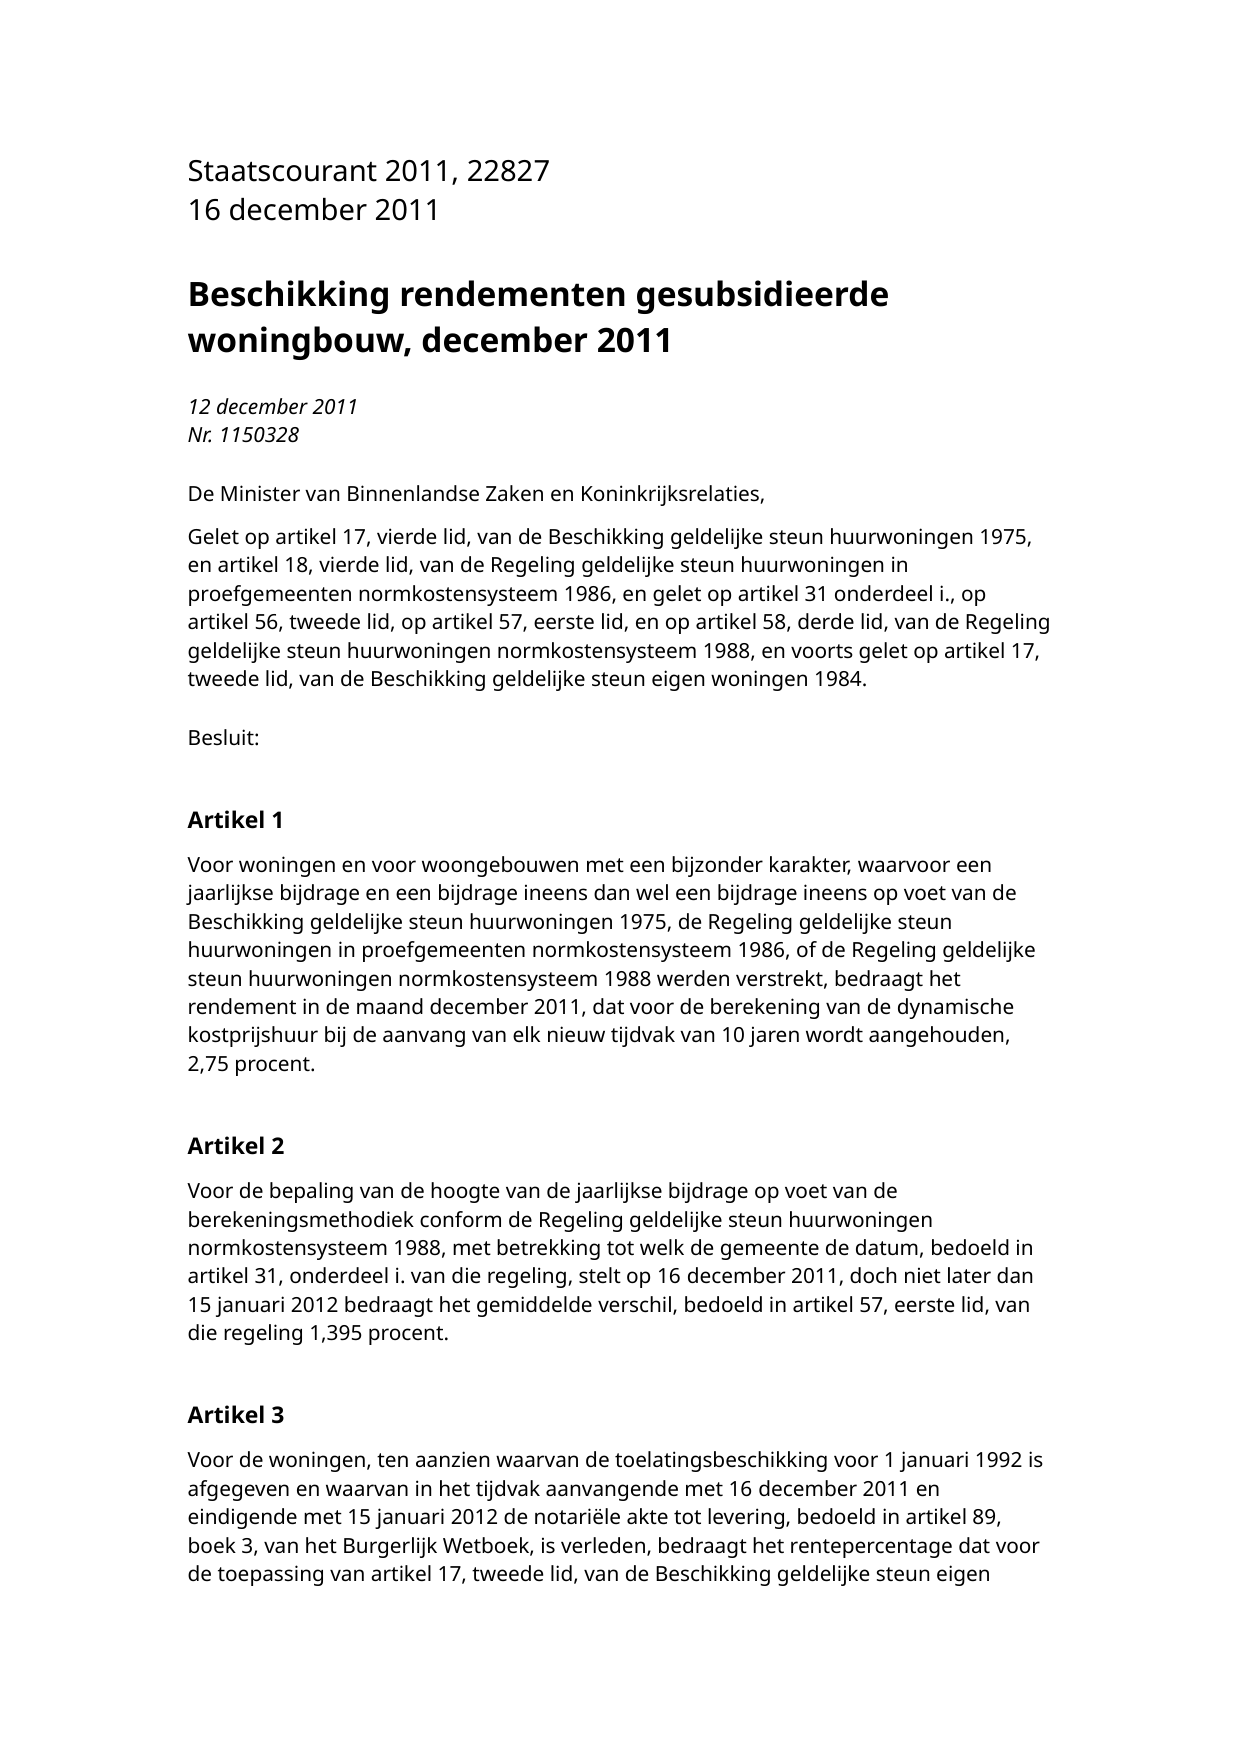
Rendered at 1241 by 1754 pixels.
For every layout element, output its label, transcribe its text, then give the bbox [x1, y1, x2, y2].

subtitle Beschikking rendementen gesubsidieerde woningbouw, december 2011 [187, 271, 1053, 362]
text Staatscourant 2011, 22827 [187, 150, 1053, 190]
subtitle Artikel 2 [187, 1130, 1053, 1161]
subtitle Artikel 3 [187, 1399, 1053, 1431]
text Nr. 1150328 [187, 420, 1053, 449]
text De Minister van Binnenlandse Zaken en Koninkrijksrelaties, [187, 479, 1053, 507]
text Besluit: [187, 723, 1053, 751]
subtitle Artikel 1 [187, 804, 1053, 835]
text Gelet op artikel 17, vierde lid, van de Beschikking geldelijke steun huurwoningen 1975, en artikel 18, vierde lid, van de Regeling geldelijke steun huurwoningen in proefgemeenten normkostensysteem 1986, en gelet op artikel 31 onderdeel i., op artikel 56, tweede lid, op artikel 57, eerste lid, en op artikel 58, derde lid, van de Regeling geldelijke steun huurwoningen normkostensysteem 1988, en voorts gelet op artikel 17, tweede lid, van de Beschikking geldelijke steun eigen woningen 1984. [187, 522, 1053, 693]
text Voor de woningen, ten aanzien waarvan de toelatingsbeschikking voor 1 januari 1992 is afgegeven en waarvan in het tijdvak aanvangende met 16 december 2011 en eindigende met 15 januari 2012 de notariële akte tot levering, bedoeld in artikel 89, boek 3, van het Burgerlijk Wetboek, is verleden, bedraagt het rentepercentage dat voor de toepassing van artikel 17, tweede lid, van de Beschikking geldelijke steun eigen [187, 1446, 1053, 1588]
text Voor woningen en voor woongebouwen met een bijzonder karakter, waarvoor een jaarlijkse bijdrage en een bijdrage ineens dan wel een bijdrage ineens op voet van de Beschikking geldelijke steun huurwoningen 1975, de Regeling geldelijke steun huurwoningen in proefgemeenten normkostensysteem 1986, of de Regeling geldelijke steun huurwoningen normkostensysteem 1988 werden verstrekt, bedraagt het rendement in de maand december 2011, dat voor de berekening van de dynamische kostprijshuur bij de aanvang van elk nieuw tijdvak van 10 jaren wordt aangehouden, 2,75 procent. [187, 850, 1053, 1077]
text Voor de bepaling van de hoogte van de jaarlijkse bijdrage op voet van de berekeningsmethodiek conform de Regeling geldelijke steun huurwoningen normkostensysteem 1988, met betrekking tot welk de gemeente de datum, bedoeld in artikel 31, onderdeel i. van die regeling, stelt op 16 december 2011, doch niet later dan 15 januari 2012 bedraagt het gemiddelde verschil, bedoeld in artikel 57, eerste lid, van die regeling 1,395 procent. [187, 1176, 1053, 1347]
text 16 december 2011 [187, 190, 1053, 229]
text 12 december 2011 [187, 392, 1053, 420]
